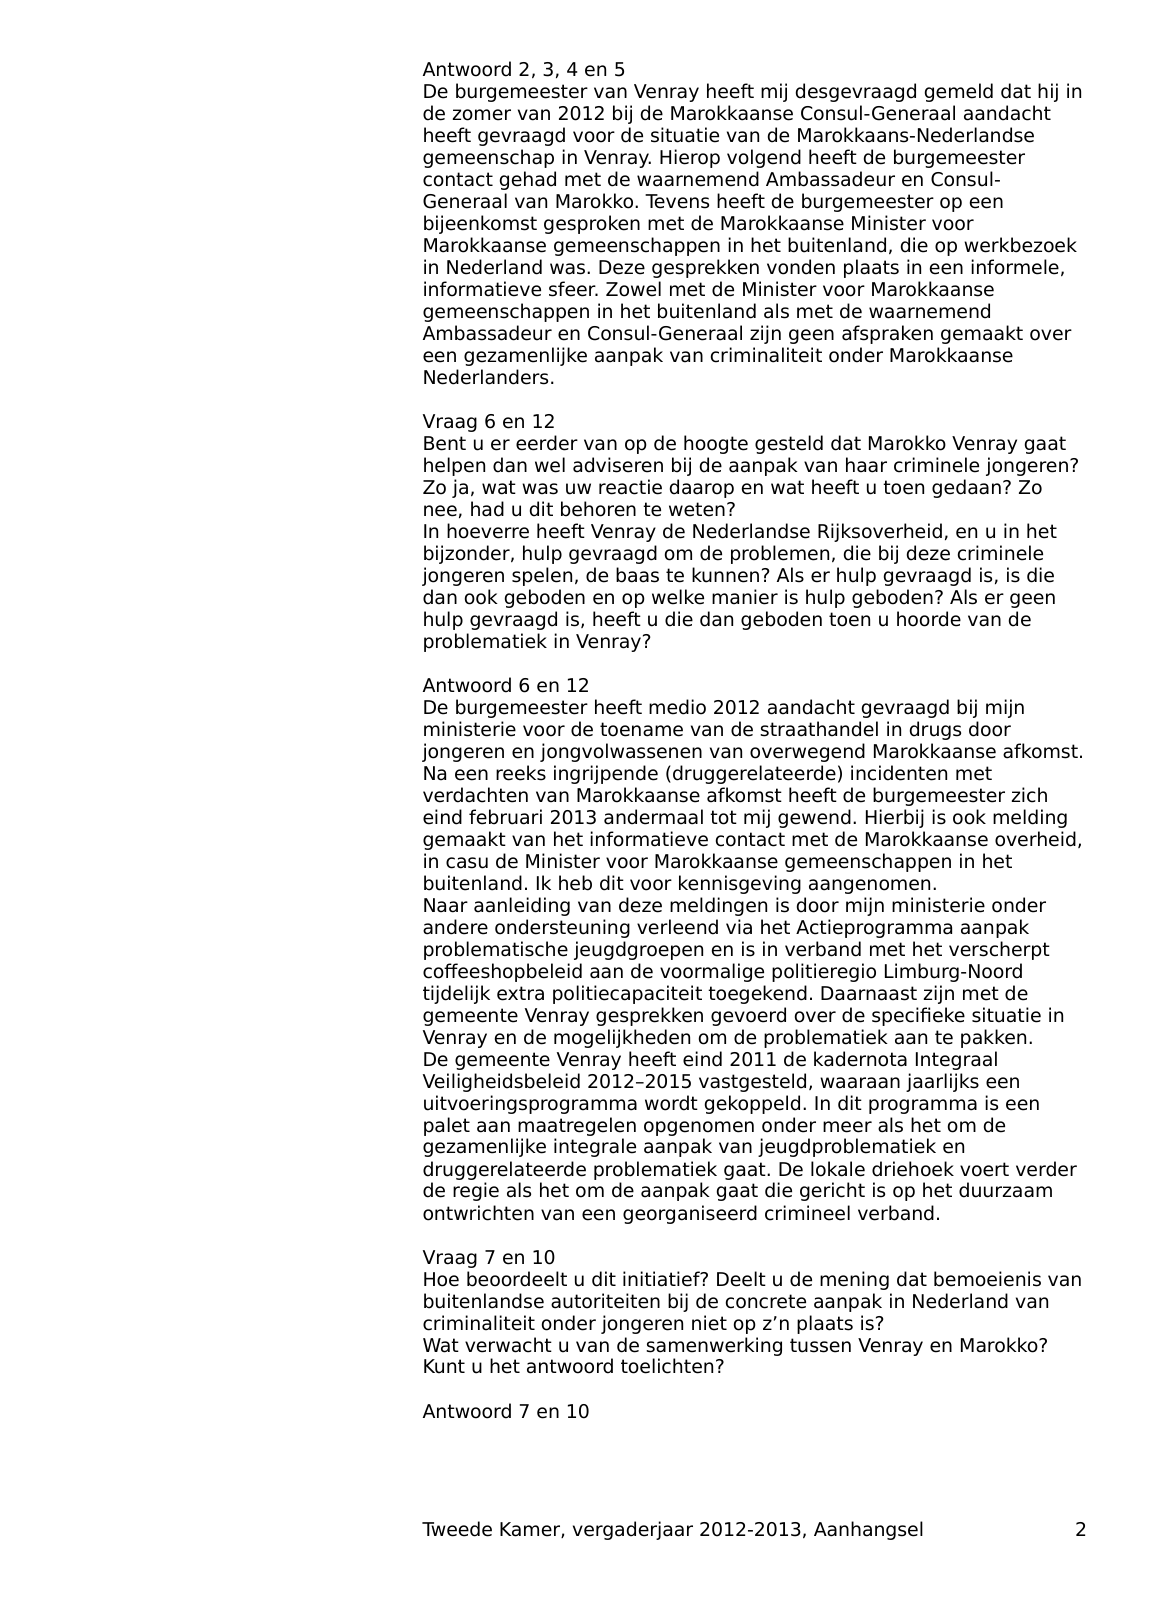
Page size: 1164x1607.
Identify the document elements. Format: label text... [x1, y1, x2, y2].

text De burgemeester heeft medio 2012 aandacht gevraagd bij mijn ministerie voor de toename van de straathandel in drugs door jongeren en jongvolwassenen van overwegend Marokkaanse afkomst. Na een reeks ingrijpende (druggerelateerde) incidenten met verdachten van Marokkaanse afkomst heeft de burgemeester zich eind februari 2013 andermaal tot mij gewend. Hierbij is ook melding gemaakt van het informatieve contact met de Marokkaanse overheid, in casu de Minister voor Marokkaanse gemeenschappen in het buitenland. Ik heb dit voor kennisgeving aangenomen. [422, 697, 1087, 895]
text Vraag 6 en 12 [422, 411, 1087, 433]
text In hoeverre heeft Venray de Nederlandse Rijksoverheid, en u in het bijzonder, hulp gevraagd om de problemen, die bij deze criminele jongeren spelen, de baas te kunnen? Als er hulp gevraagd is, is die dan ook geboden en op welke manier is hulp geboden? Als er geen hulp gevraagd is, heeft u die dan geboden toen u hoorde van de problematiek in Venray? [422, 521, 1087, 653]
text De gemeente Venray heeft eind 2011 de kadernota Integraal Veiligheidsbeleid 2012–2015 vastgesteld, waaraan jaarlijks een uitvoeringsprogramma wordt gekoppeld. In dit programma is een palet aan maatregelen opgenomen onder meer als het om de gezamenlijke integrale aanpak van jeugdproblematiek en druggerelateerde problematiek gaat. De lokale driehoek voert verder de regie als het om de aanpak gaat die gericht is op het duurzaam ontwrichten van een georganiseerd crimineel verband. [422, 1048, 1087, 1224]
text De burgemeester van Venray heeft mij desgevraagd gemeld dat hij in de zomer van 2012 bij de Marokkaanse Consul-Generaal aandacht heeft gevraagd voor de situatie van de Marokkaans-Nederlandse gemeenschap in Venray. Hierop volgend heeft de burgemeester contact gehad met de waarnemend Ambassadeur en Consul-Generaal van Marokko. Tevens heeft de burgemeester op een bijeenkomst gesproken met de Marokkaanse Minister voor Marokkaanse gemeenschappen in het buitenland, die op werkbezoek in Nederland was. Deze gesprekken vonden plaats in een informele, informatieve sfeer. Zowel met de Minister voor Marokkaanse gemeenschappen in het buitenland als met de waarnemend Ambassadeur en Consul-Generaal zijn geen afspraken gemaakt over een gezamenlijke aanpak van criminaliteit onder Marokkaanse Nederlanders. [422, 81, 1087, 389]
text Naar aanleiding van deze meldingen is door mijn ministerie onder andere ondersteuning verleend via het Actieprogramma aanpak problematische jeugdgroepen en is in verband met het verscherpt coffeeshopbeleid aan de voormalige politieregio Limburg-Noord tijdelijk extra politiecapaciteit toegekend. Daarnaast zijn met de gemeente Venray gesprekken gevoerd over de specifieke situatie in Venray en de mogelijkheden om de problematiek aan te pakken. [422, 895, 1087, 1048]
text Antwoord 6 en 12 [422, 675, 1087, 697]
text Bent u er eerder van op de hoogte gesteld dat Marokko Venray gaat helpen dan wel adviseren bij de aanpak van haar criminele jongeren? Zo ja, wat was uw reactie daarop en wat heeft u toen gedaan? Zo nee, had u dit behoren te weten? [422, 433, 1087, 521]
text Vraag 7 en 10 [422, 1247, 1087, 1268]
text Wat verwacht u van de samenwerking tussen Venray en Marokko? Kunt u het antwoord toelichten? [422, 1334, 1087, 1378]
text Antwoord 7 en 10 [422, 1401, 1087, 1423]
text Hoe beoordeelt u dit initiatief? Deelt u de mening dat bemoeienis van buitenlandse autoriteiten bij de concrete aanpak in Nederland van criminaliteit onder jongeren niet op z’n plaats is? [422, 1268, 1087, 1334]
text Antwoord 2, 3, 4 en 5 [422, 59, 1087, 81]
